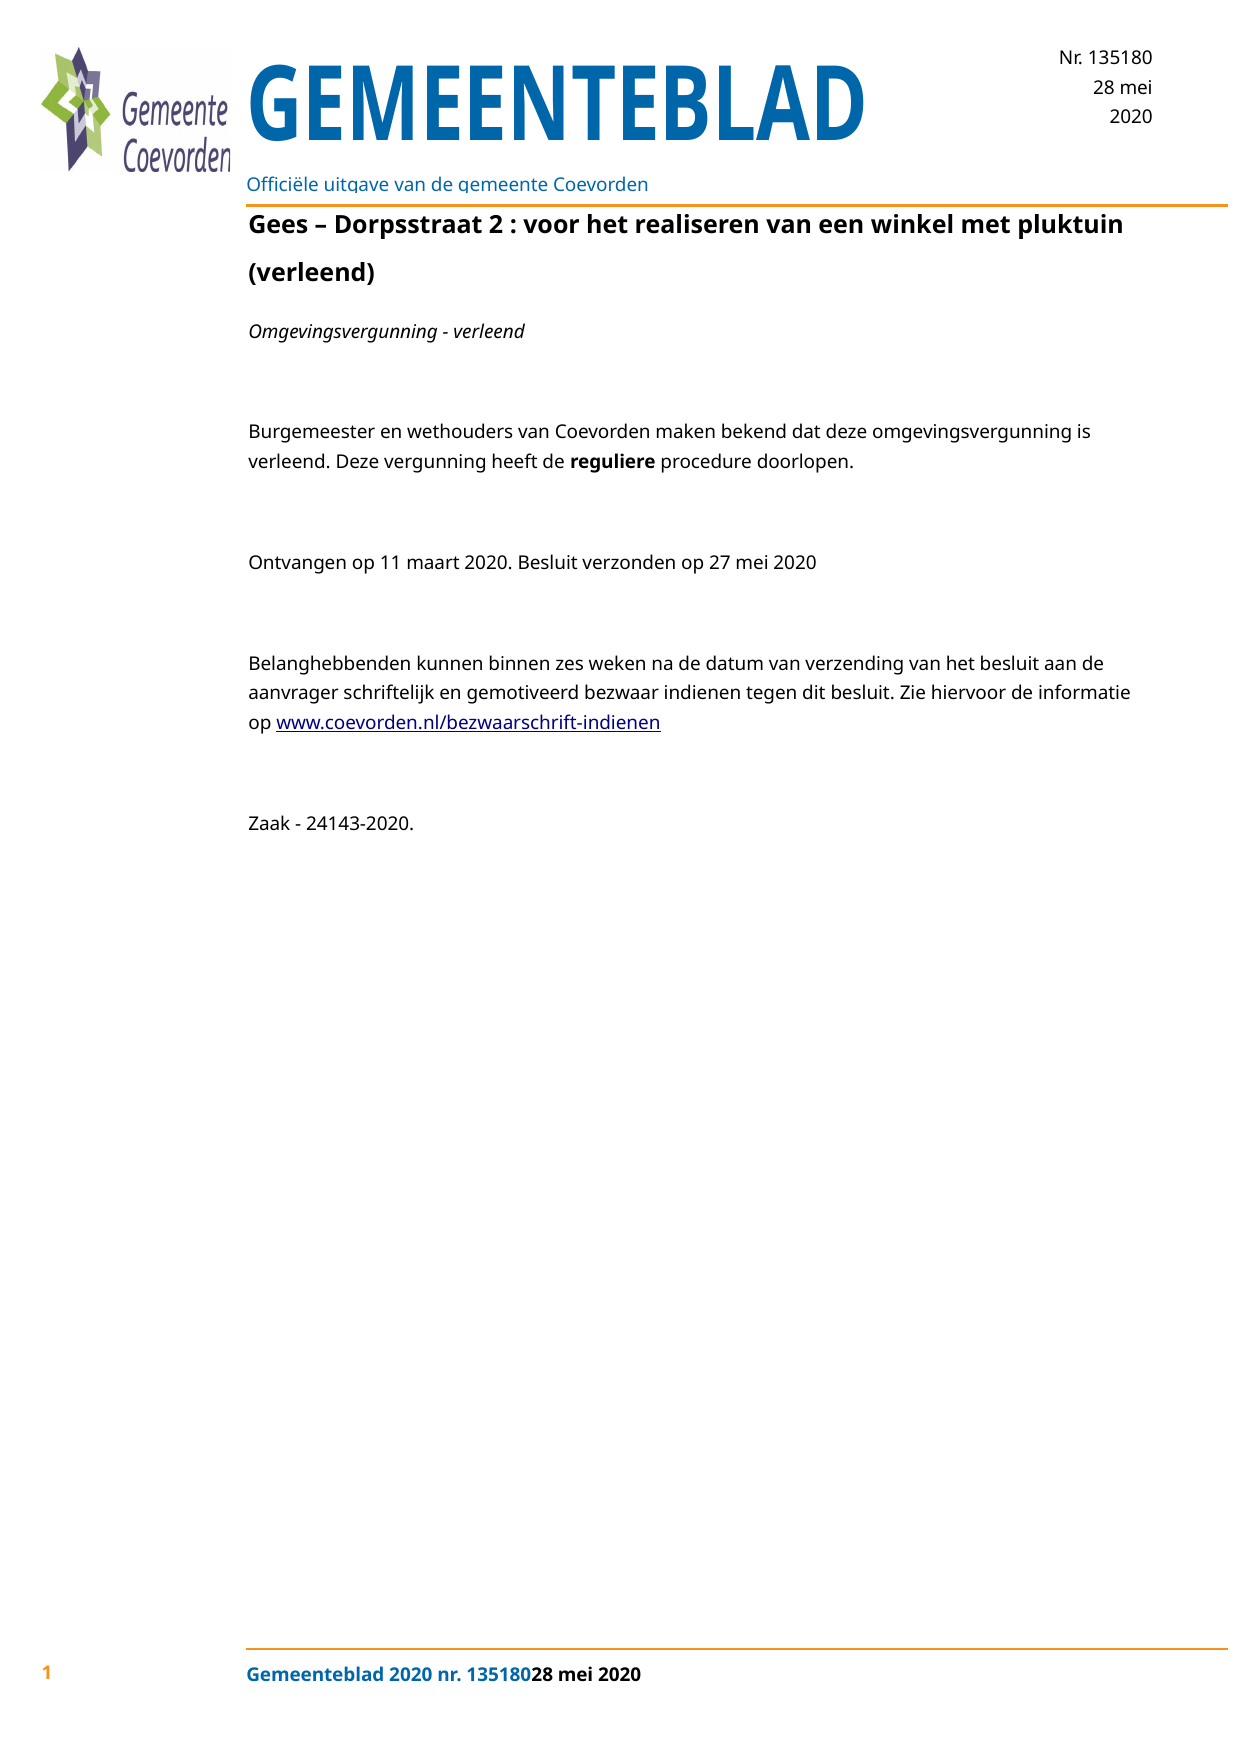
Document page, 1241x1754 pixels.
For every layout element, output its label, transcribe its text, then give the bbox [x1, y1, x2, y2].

picture [41, 47, 231, 172]
text Gees – Dorpsstraat 2 : voor het realiseren van een winkel met pluktuin (verleend) [248, 207, 1152, 288]
text Zaak - 24143-2020. [248, 810, 1152, 836]
text Belanghebbenden kunnen binnen zes weken na de datum van verzending van het besluit aan de aanvrager schriftelijk en gemotiveerd bezwaar indienen tegen dit besluit. Zie hiervoor de informatie op www.coevorden.nl/bezwaarschrift-indienen [248, 650, 1152, 735]
text Ontvangen op 11 maart 2020. Besluit verzonden op 27 mei 2020 [248, 549, 1152, 575]
text Burgemeester en wethouders van Coevorden maken bekend dat deze omgevingsvergunning is verleend. Deze vergunning heeft de reguliere procedure doorlopen. [248, 419, 1152, 474]
text Omgevingsvergunning - verleend [248, 318, 1152, 344]
